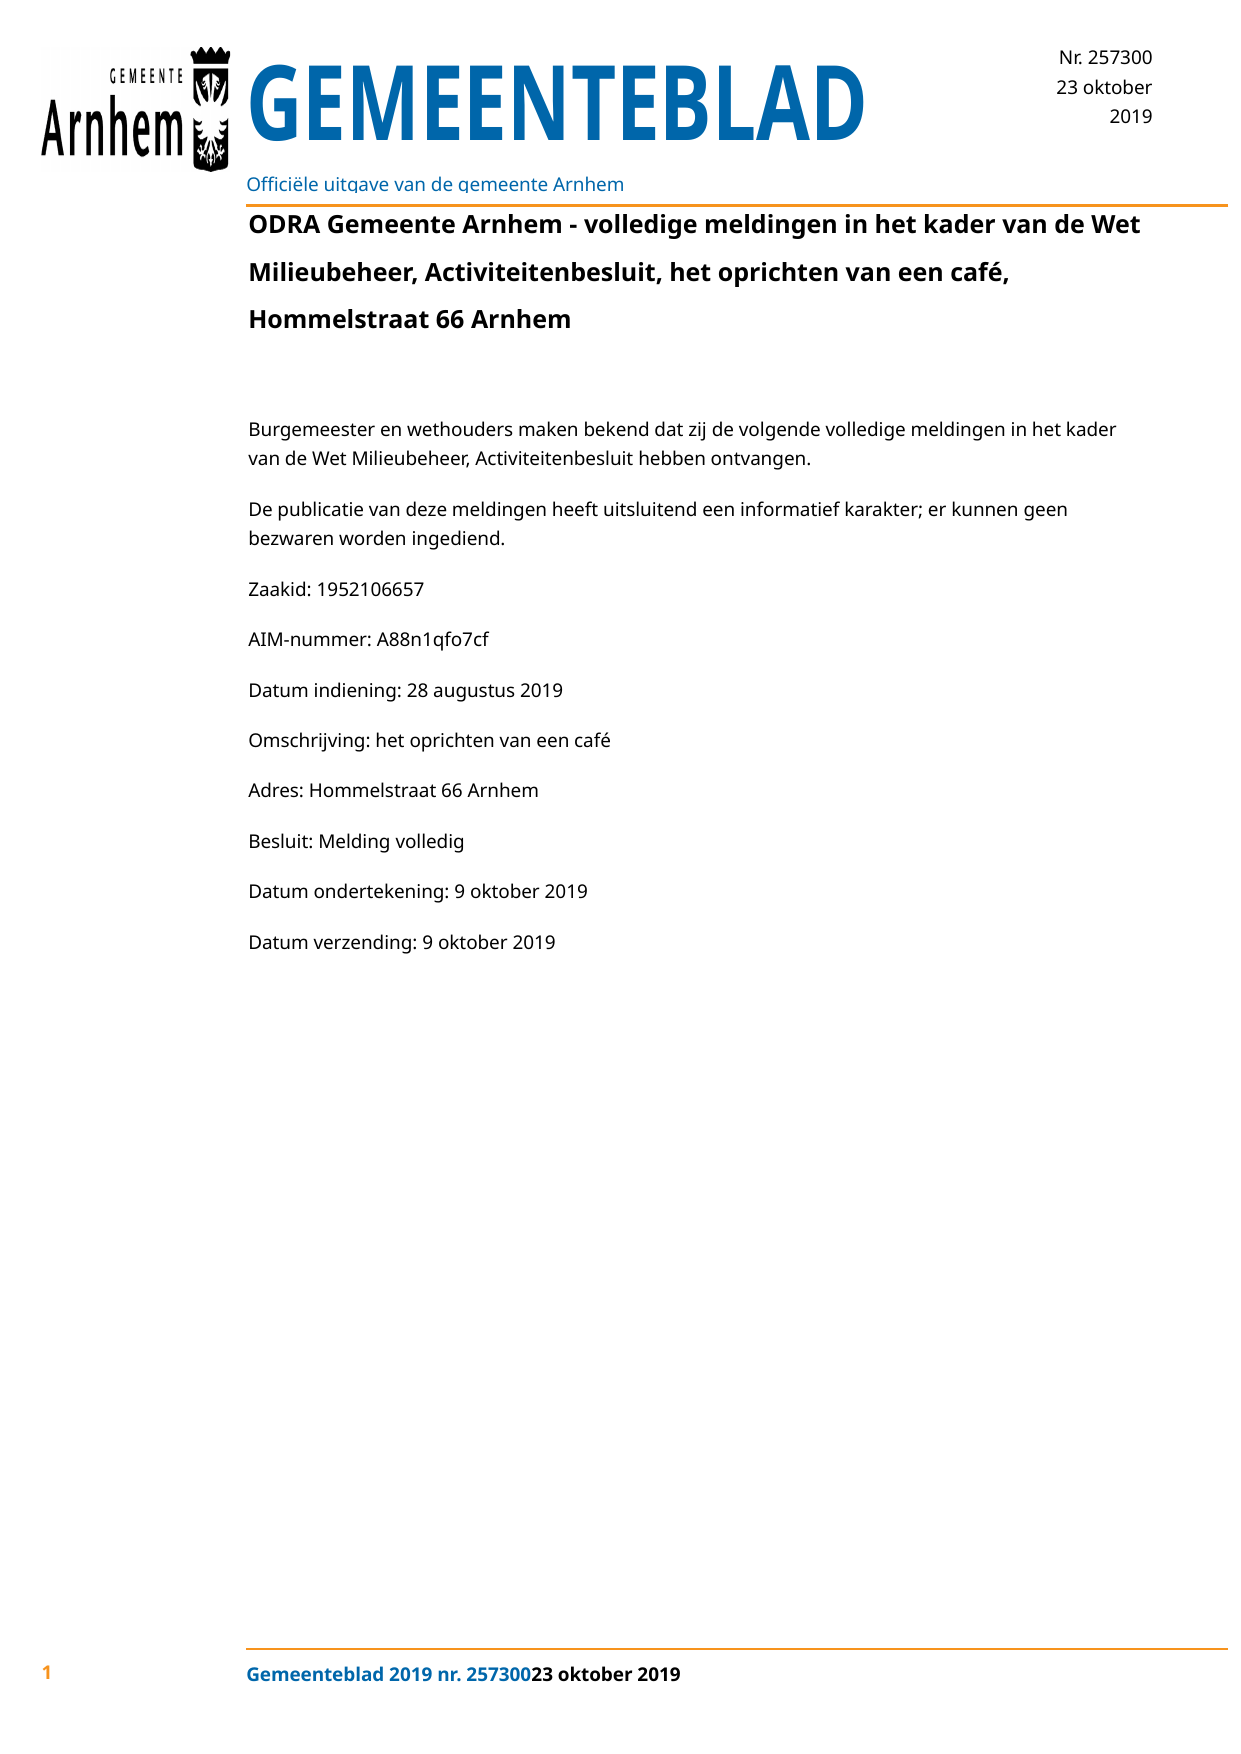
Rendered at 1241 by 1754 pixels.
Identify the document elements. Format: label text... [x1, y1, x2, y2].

text ODRA Gemeente Arnhem - volledige meldingen in het kader van de Wet Milieubeheer, Activiteitenbesluit, het oprichten van een café, Hommelstraat 66 Arnhem [248, 207, 1152, 336]
text De publicatie van deze meldingen heeft uitsluitend een informatief karakter; er kunnen geen bezwaren worden ingediend. [248, 496, 1152, 551]
text Adres: Hommelstraat 66 Arnhem [248, 778, 1152, 803]
text Datum verzending: 9 oktober 2019 [248, 929, 1152, 954]
text Datum indiening: 28 augustus 2019 [248, 677, 1152, 702]
text Omschrijving: het oprichten van een café [248, 727, 1152, 753]
text AIM-nummer: A88n1qfo7cf [248, 626, 1152, 652]
text Besluit: Melding volledig [248, 828, 1152, 854]
text Datum ondertekening: 9 oktober 2019 [248, 878, 1152, 904]
text Burgemeester en wethouders maken bekend dat zij de volgende volledige meldingen in het kader van de Wet Milieubeheer, Activiteitenbesluit hebben ontvangen. [248, 416, 1152, 471]
text Zaakid: 1952106657 [248, 576, 1152, 602]
picture [41, 47, 231, 172]
